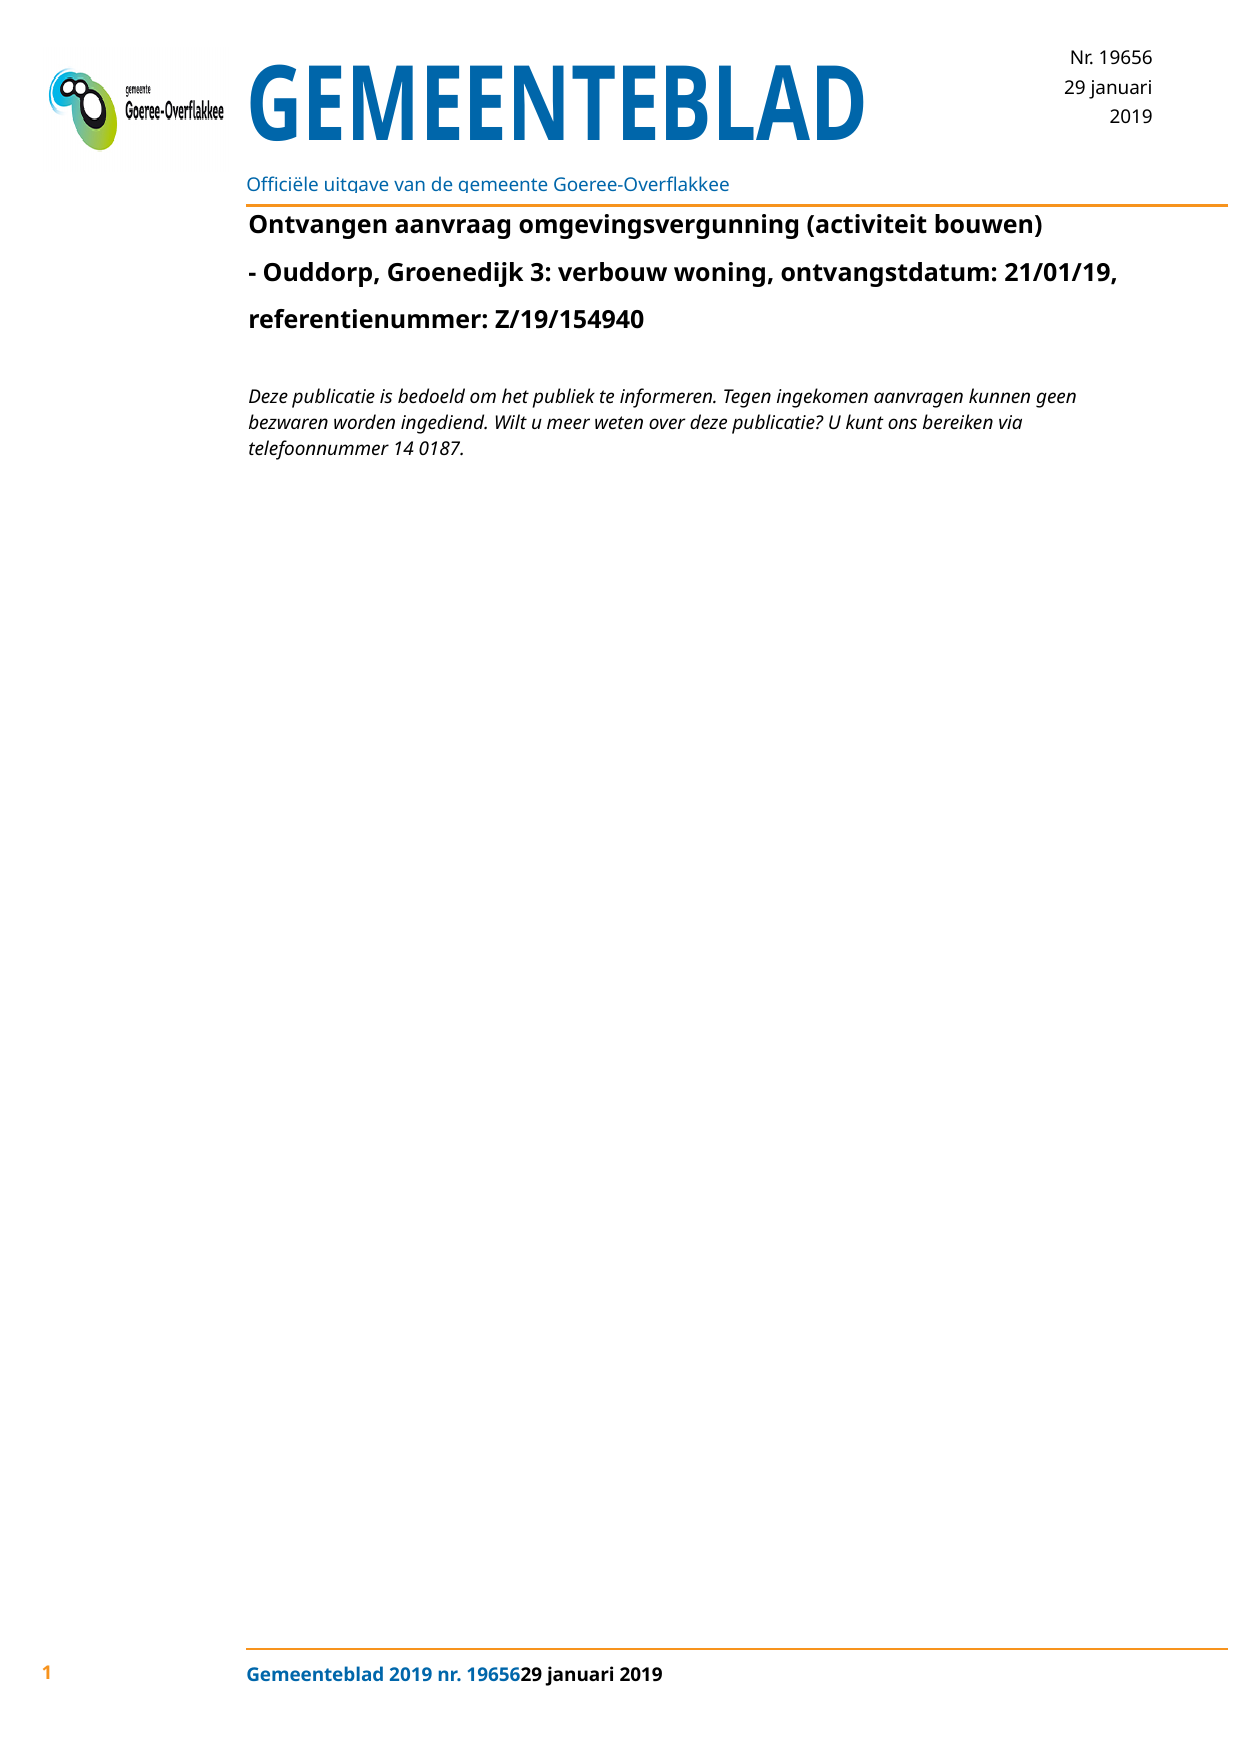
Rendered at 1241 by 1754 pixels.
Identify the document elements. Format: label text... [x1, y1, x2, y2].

text Deze publicatie is bedoeld om het publiek te informeren. Tegen ingekomen aanvragen kunnen geen bezwaren worden ingediend. Wilt u meer weten over deze publicatie? U kunt ons bereiken via telefoonnummer 14 0187. [248, 384, 1152, 461]
text Ontvangen aanvraag omgevingsvergunning (activiteit bouwen) - Ouddorp, Groenedijk 3: verbouw woning, ontvangstdatum: 21/01/19, referentienummer: Z/19/154940 [248, 207, 1152, 336]
picture [41, 47, 231, 172]
